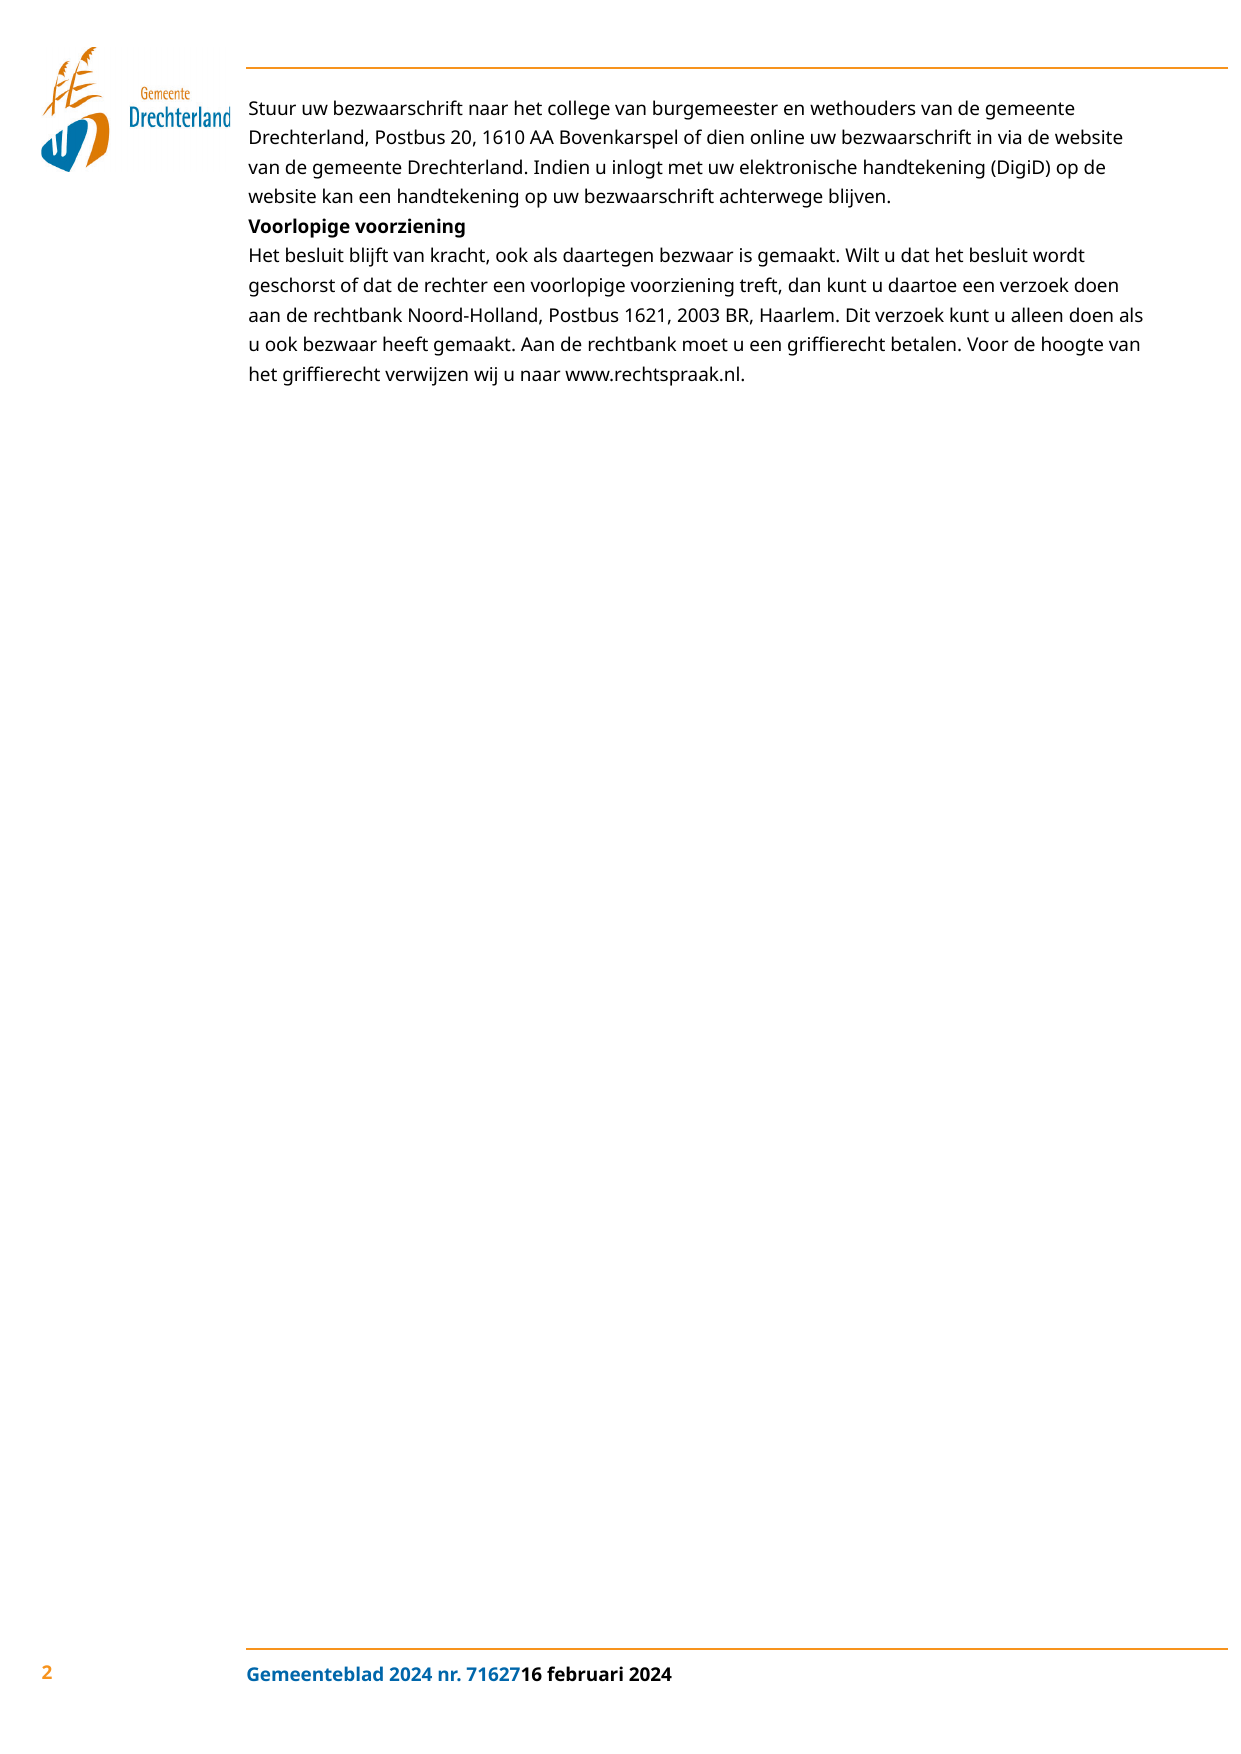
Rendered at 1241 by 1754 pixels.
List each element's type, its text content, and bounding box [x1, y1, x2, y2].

text Stuur uw bezwaarschrift naar het college van burgemeester en wethouders van de gemeente Drechterland, Postbus 20, 1610 AA Bovenkarspel of dien online uw bezwaarschrift in via de website van de gemeente Drechterland. Indien u inlogt met uw elektronische handtekening (DigiD) op de website kan een handtekening op uw bezwaarschrift achterwege blijven. [248, 95, 1152, 209]
text Het besluit blijft van kracht, ook als daartegen bezwaar is gemaakt. Wilt u dat het besluit wordt geschorst of dat de rechter een voorlopige voorziening treft, dan kunt u daartoe een verzoek doen aan de rechtbank Noord-Holland, Postbus 1621, 2003 BR, Haarlem. Dit verzoek kunt u alleen doen als u ook bezwaar heeft gemaakt. Aan de rechtbank moet u een griffierecht betalen. Voor de hoogte van het griffierecht verwijzen wij u naar www.rechtspraak.nl. [248, 243, 1152, 387]
text Voorlopige voorziening [248, 213, 1152, 239]
picture [41, 158, 64, 172]
picture [41, 47, 231, 172]
picture [226, 115, 231, 124]
